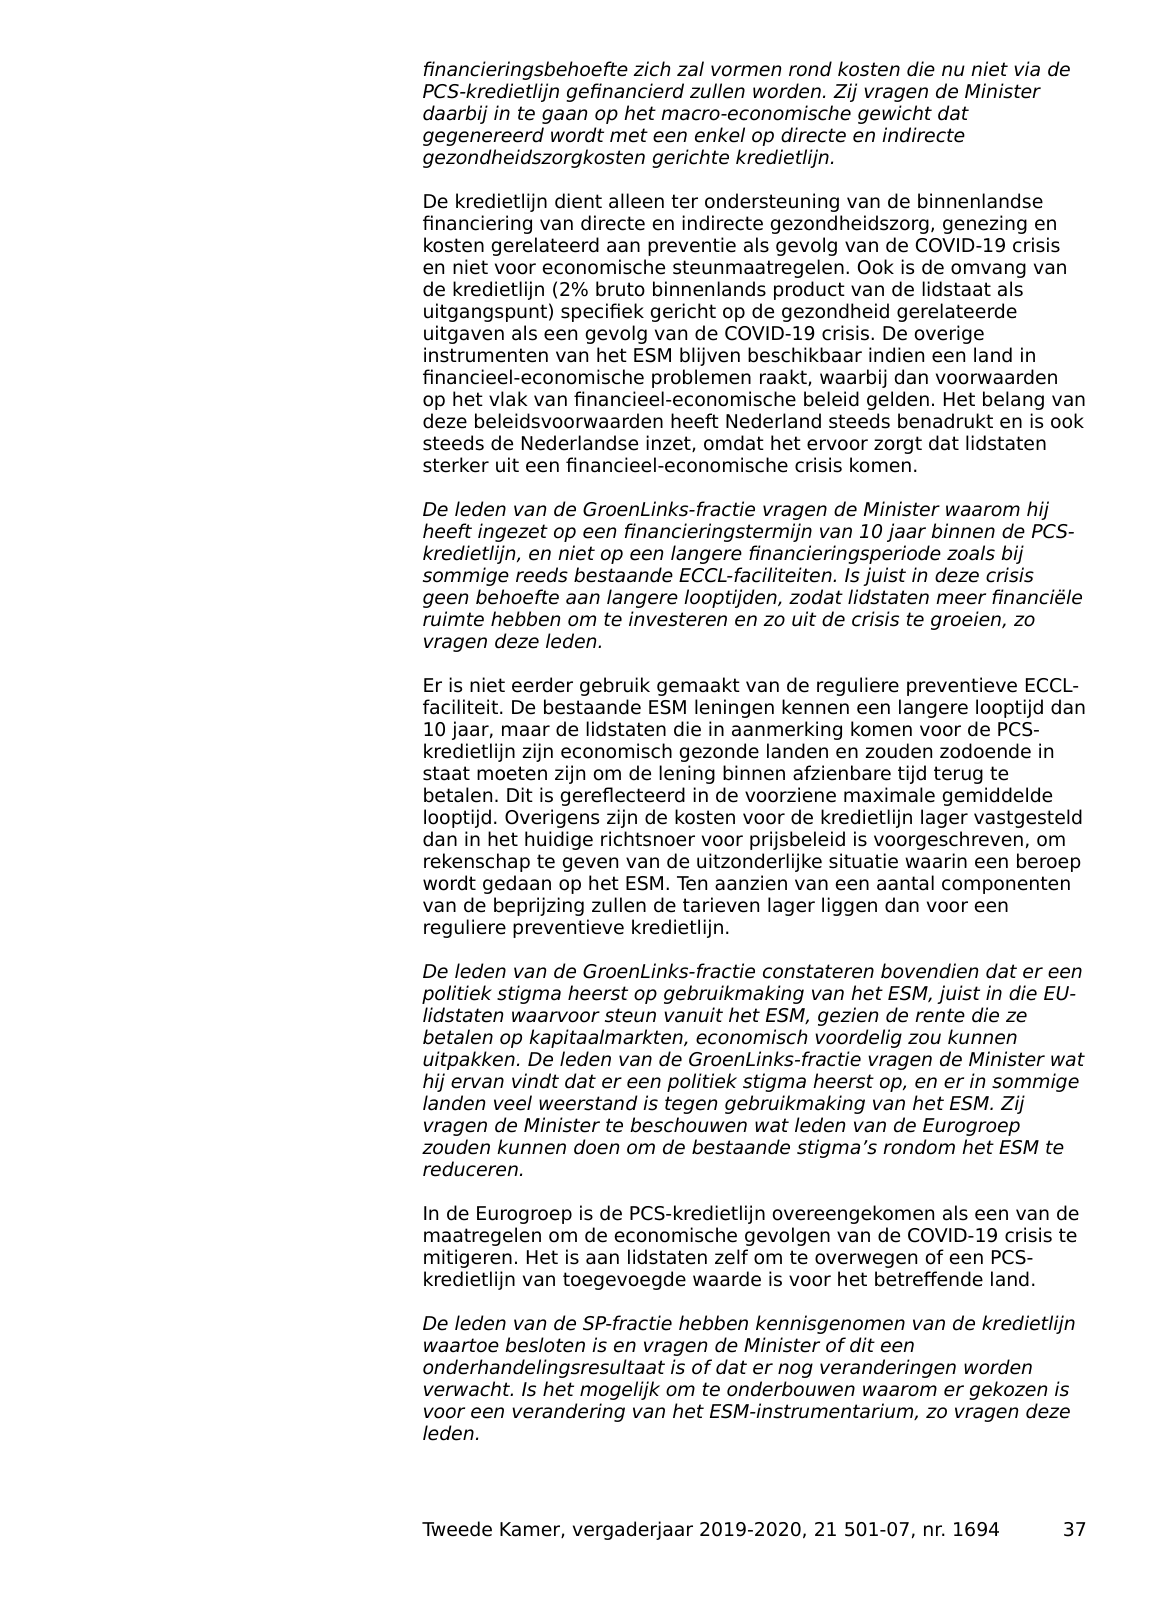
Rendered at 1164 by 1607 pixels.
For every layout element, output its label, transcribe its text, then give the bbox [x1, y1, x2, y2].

text financieringsbehoefte zich zal vormen rond kosten die nu niet via de PCS-kredietlijn gefinancierd zullen worden. Zij vragen de Minister daarbij in te gaan op het macro-economische gewicht dat gegenereerd wordt met een enkel op directe en indirecte gezondheidszorgkosten gerichte kredietlijn. [422, 59, 1087, 169]
text De leden van de SP-fractie hebben kennisgenomen van de kredietlijn waartoe besloten is en vragen de Minister of dit een onderhandelingsresultaat is of dat er nog veranderingen worden verwacht. Is het mogelijk om te onderbouwen waarom er gekozen is voor een verandering van het ESM-instrumentarium, zo vragen deze leden. [422, 1313, 1087, 1445]
text In de Eurogroep is de PCS-kredietlijn overeengekomen als een van de maatregelen om de economische gevolgen van de COVID-19 crisis te mitigeren. Het is aan lidstaten zelf om te overwegen of een PCS-kredietlijn van toegevoegde waarde is voor het betreffende land. [422, 1203, 1087, 1291]
text De leden van de GroenLinks-fractie vragen de Minister waarom hij heeft ingezet op een financieringstermijn van 10 jaar binnen de PCS-kredietlijn, en niet op een langere financieringsperiode zoals bij sommige reeds bestaande ECCL-faciliteiten. Is juist in deze crisis geen behoefte aan langere looptijden, zodat lidstaten meer financiële ruimte hebben om te investeren en zo uit de crisis te groeien, zo vragen deze leden. [422, 499, 1087, 653]
text Er is niet eerder gebruik gemaakt van de reguliere preventieve ECCL-faciliteit. De bestaande ESM leningen kennen een langere looptijd dan 10 jaar, maar de lidstaten die in aanmerking komen voor de PCS-kredietlijn zijn economisch gezonde landen en zouden zodoende in staat moeten zijn om de lening binnen afzienbare tijd terug te betalen. Dit is gereflecteerd in de voorziene maximale gemiddelde looptijd. Overigens zijn de kosten voor de kredietlijn lager vastgesteld dan in het huidige richtsnoer voor prijsbeleid is voorgeschreven, om rekenschap te geven van de uitzonderlijke situatie waarin een beroep wordt gedaan op het ESM. Ten aanzien van een aantal componenten van de beprijzing zullen de tarieven lager liggen dan voor een reguliere preventieve kredietlijn. [422, 675, 1087, 939]
text De kredietlijn dient alleen ter ondersteuning van de binnenlandse financiering van directe en indirecte gezondheidszorg, genezing en kosten gerelateerd aan preventie als gevolg van de COVID-19 crisis en niet voor economische steunmaatregelen. Ook is de omvang van de kredietlijn (2% bruto binnenlands product van de lidstaat als uitgangspunt) specifiek gericht op de gezondheid gerelateerde uitgaven als een gevolg van de COVID-19 crisis. De overige instrumenten van het ESM blijven beschikbaar indien een land in financieel-economische problemen raakt, waarbij dan voorwaarden op het vlak van financieel-economische beleid gelden. Het belang van deze beleidsvoorwaarden heeft Nederland steeds benadrukt en is ook steeds de Nederlandse inzet, omdat het ervoor zorgt dat lidstaten sterker uit een financieel-economische crisis komen. [422, 191, 1087, 477]
text De leden van de GroenLinks-fractie constateren bovendien dat er een politiek stigma heerst op gebruikmaking van het ESM, juist in die EU-lidstaten waarvoor steun vanuit het ESM, gezien de rente die ze betalen op kapitaalmarkten, economisch voordelig zou kunnen uitpakken. De leden van de GroenLinks-fractie vragen de Minister wat hij ervan vindt dat er een politiek stigma heerst op, en er in sommige landen veel weerstand is tegen gebruikmaking van het ESM. Zij vragen de Minister te beschouwen wat leden van de Eurogroep zouden kunnen doen om de bestaande stigma’s rondom het ESM te reduceren. [422, 961, 1087, 1181]
